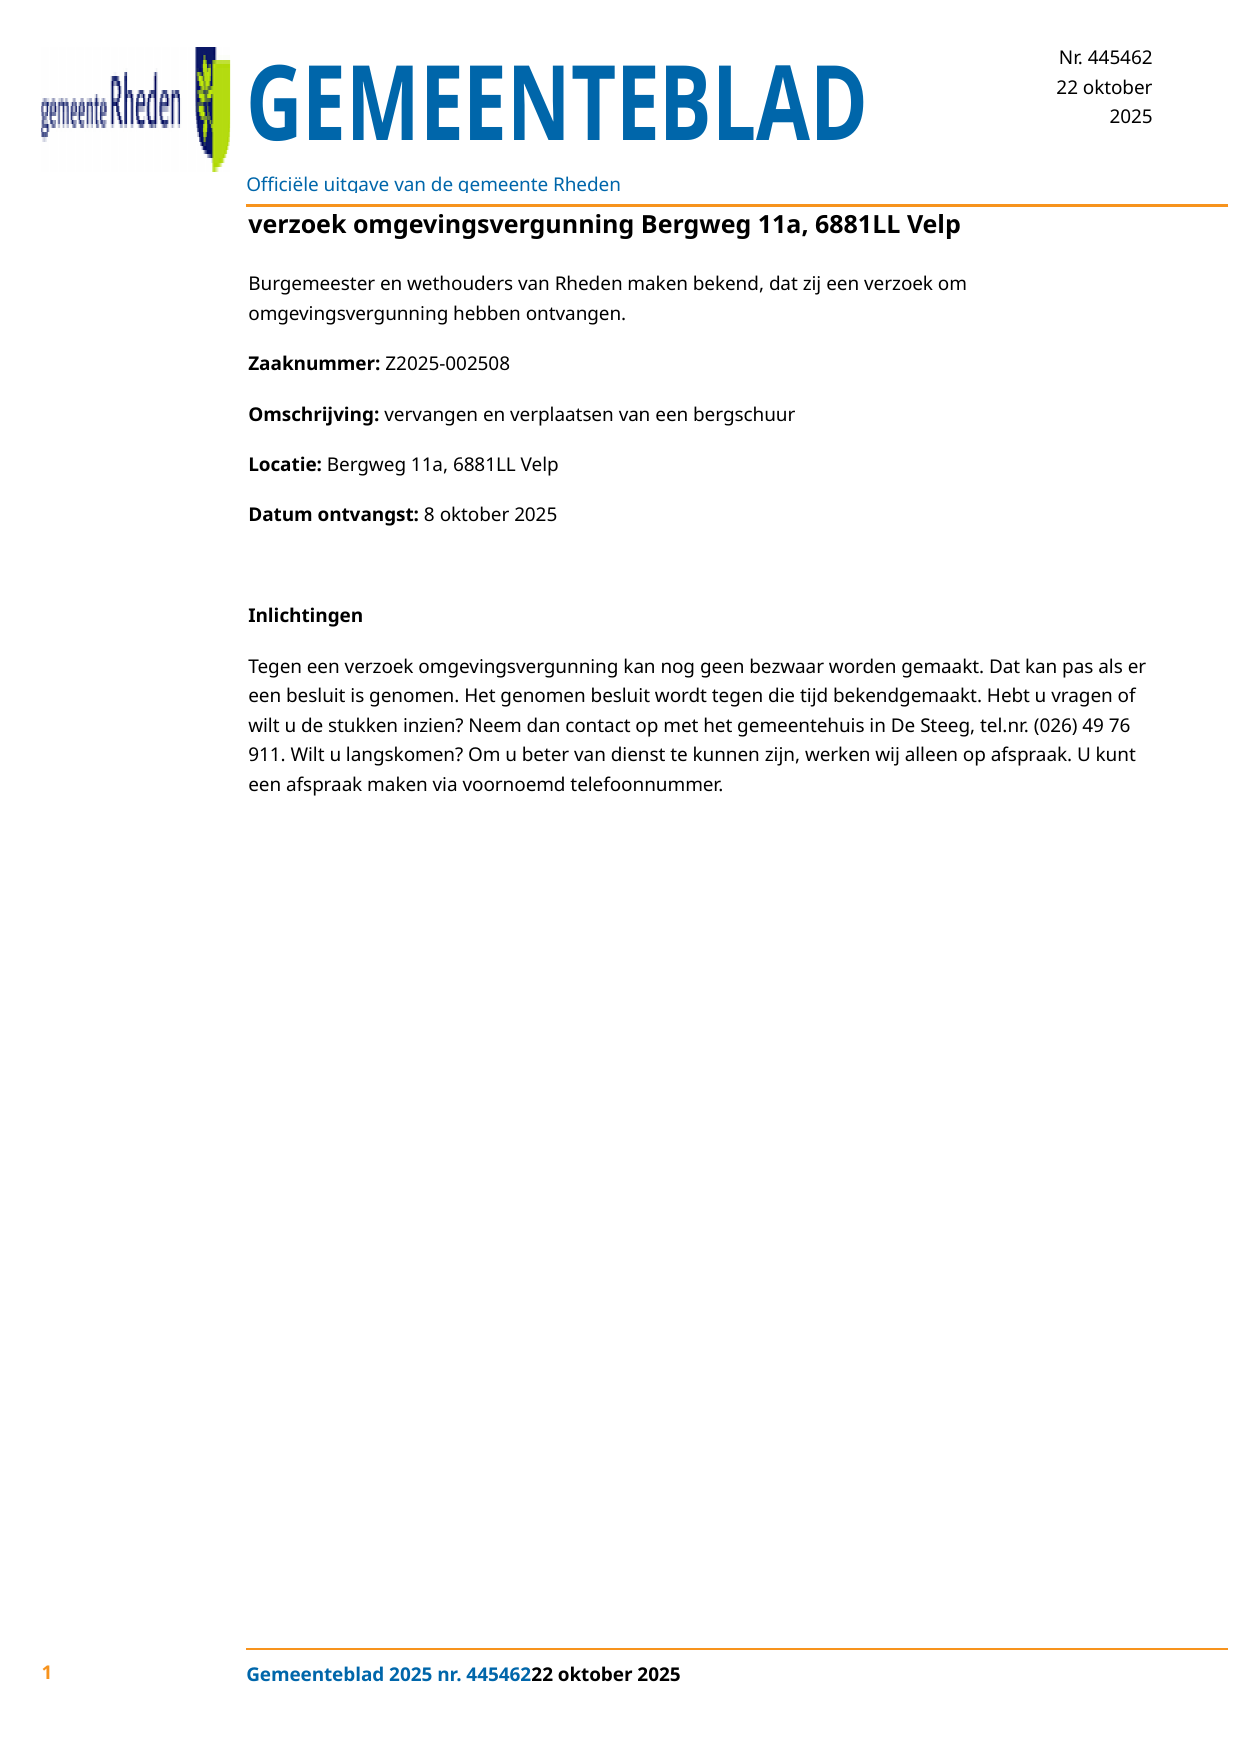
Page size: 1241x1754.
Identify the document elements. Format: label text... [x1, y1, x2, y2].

text Tegen een verzoek omgevingsvergunning kan nog geen bezwaar worden gemaakt. Dat kan pas als er een besluit is genomen. Het genomen besluit wordt tegen die tijd bekendgemaakt. Hebt u vragen of wilt u de stukken inzien? Neem dan contact op met het gemeentehuis in De Steeg, tel.nr. (026) 49 76 911. Wilt u langskomen? Om u beter van dienst te kunnen zijn, werken wij alleen op afspraak. U kunt een afspraak maken via voornoemd telefoonnummer. [248, 653, 1152, 797]
text Inlichtingen [248, 602, 1152, 628]
text Omschrijving: vervangen en verplaatsen van een bergschuur [248, 401, 1152, 426]
picture [41, 47, 231, 172]
text Locatie: Bergweg 11a, 6881LL Velp [248, 451, 1152, 477]
text Burgemeester en wethouders van Rheden maken bekend, dat zij een verzoek om omgevingsvergunning hebben ontvangen. [248, 270, 1152, 326]
text Zaaknummer: Z2025-002508 [248, 350, 1152, 376]
text Datum ontvangst: 8 oktober 2025 [248, 502, 1152, 527]
text verzoek omgevingsvergunning Bergweg 11a, 6881LL Velp [248, 207, 1152, 241]
